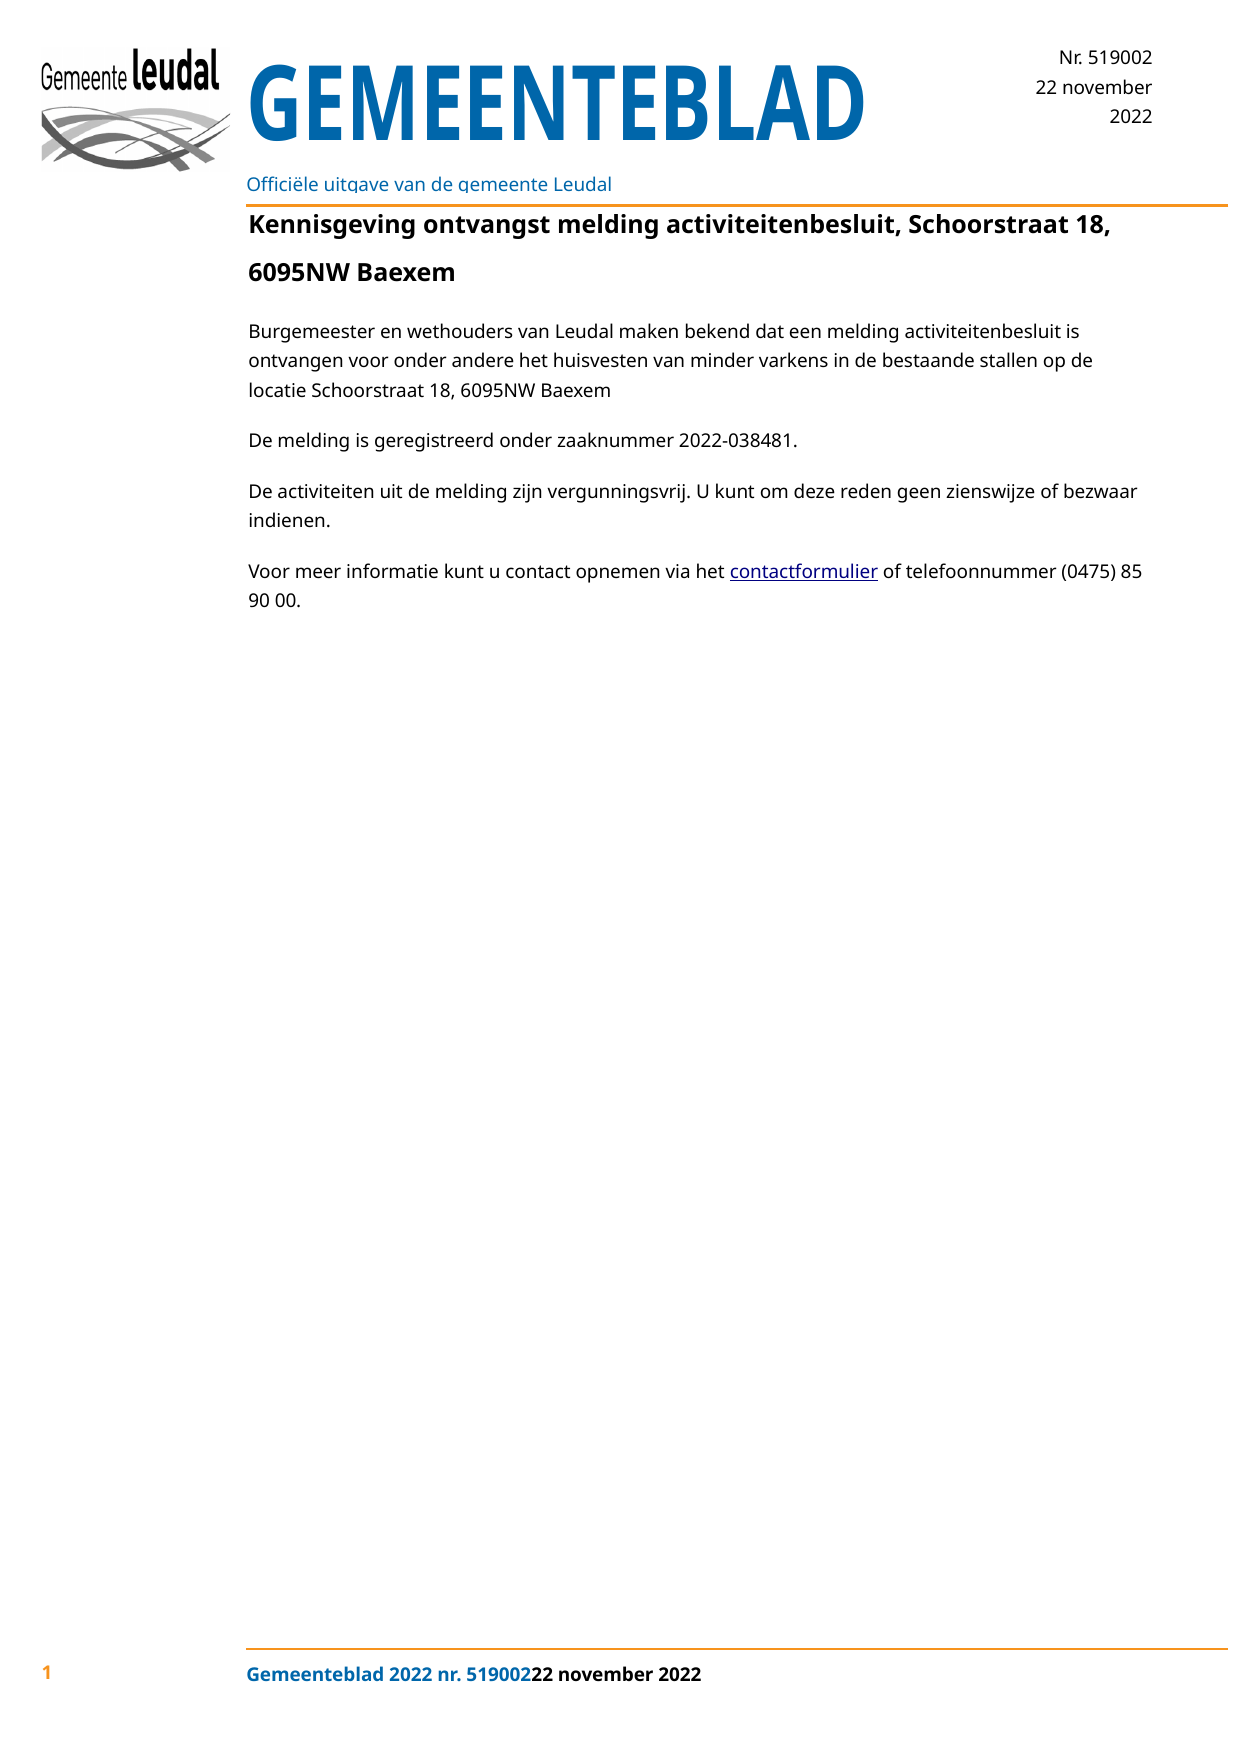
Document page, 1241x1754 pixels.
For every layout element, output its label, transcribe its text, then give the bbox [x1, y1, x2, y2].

text De melding is geregistreerd onder zaaknummer 2022-038481. [248, 427, 1152, 453]
picture [41, 47, 231, 172]
text Voor meer informatie kunt u contact opnemen via het contactformulier of telefoonnummer (0475) 85 90 00. [248, 558, 1152, 613]
text De activiteiten uit de melding zijn vergunningsvrij. U kunt om deze reden geen zienswijze of bezwaar indienen. [248, 478, 1152, 533]
text Burgemeester en wethouders van Leudal maken bekend dat een melding activiteitenbesluit is ontvangen voor onder andere het huisvesten van minder varkens in de bestaande stallen op de locatie Schoorstraat 18, 6095NW Baexem [248, 318, 1152, 403]
text Kennisgeving ontvangst melding activiteitenbesluit, Schoorstraat 18, 6095NW Baexem [248, 207, 1152, 288]
